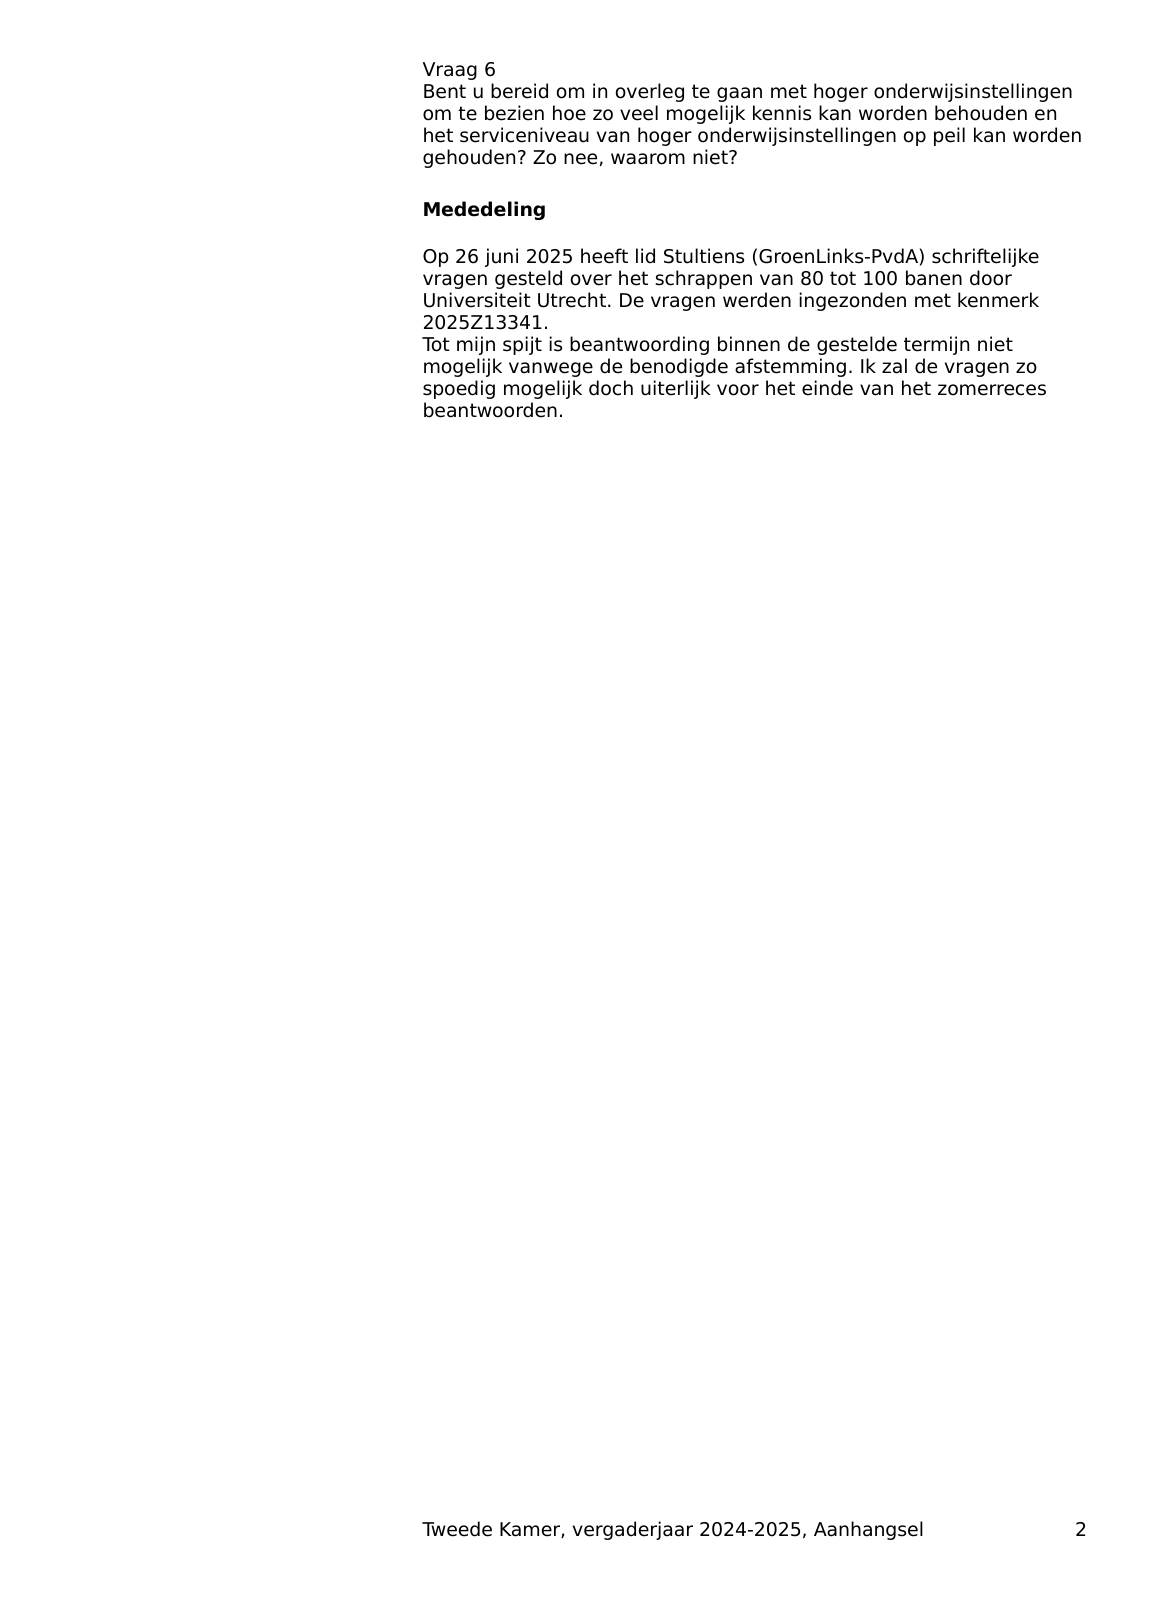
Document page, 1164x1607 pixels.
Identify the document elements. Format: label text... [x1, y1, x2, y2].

text Op 26 juni 2025 heeft lid Stultiens (GroenLinks-PvdA) schriftelijke vragen gesteld over het schrappen van 80 tot 100 banen door Universiteit Utrecht. De vragen werden ingezonden met kenmerk 2025Z13341. [422, 246, 1087, 334]
subtitle Mededeling [422, 199, 1087, 221]
text Bent u bereid om in overleg te gaan met hoger onderwijsinstellingen om te bezien hoe zo veel mogelijk kennis kan worden behouden en het serviceniveau van hoger onderwijsinstellingen op peil kan worden gehouden? Zo nee, waarom niet? [422, 81, 1087, 169]
text Tot mijn spijt is beantwoording binnen de gestelde termijn niet mogelijk vanwege de benodigde afstemming. Ik zal de vragen zo spoedig mogelijk doch uiterlijk voor het einde van het zomerreces beantwoorden. [422, 334, 1087, 422]
text Vraag 6 [422, 59, 1087, 81]
